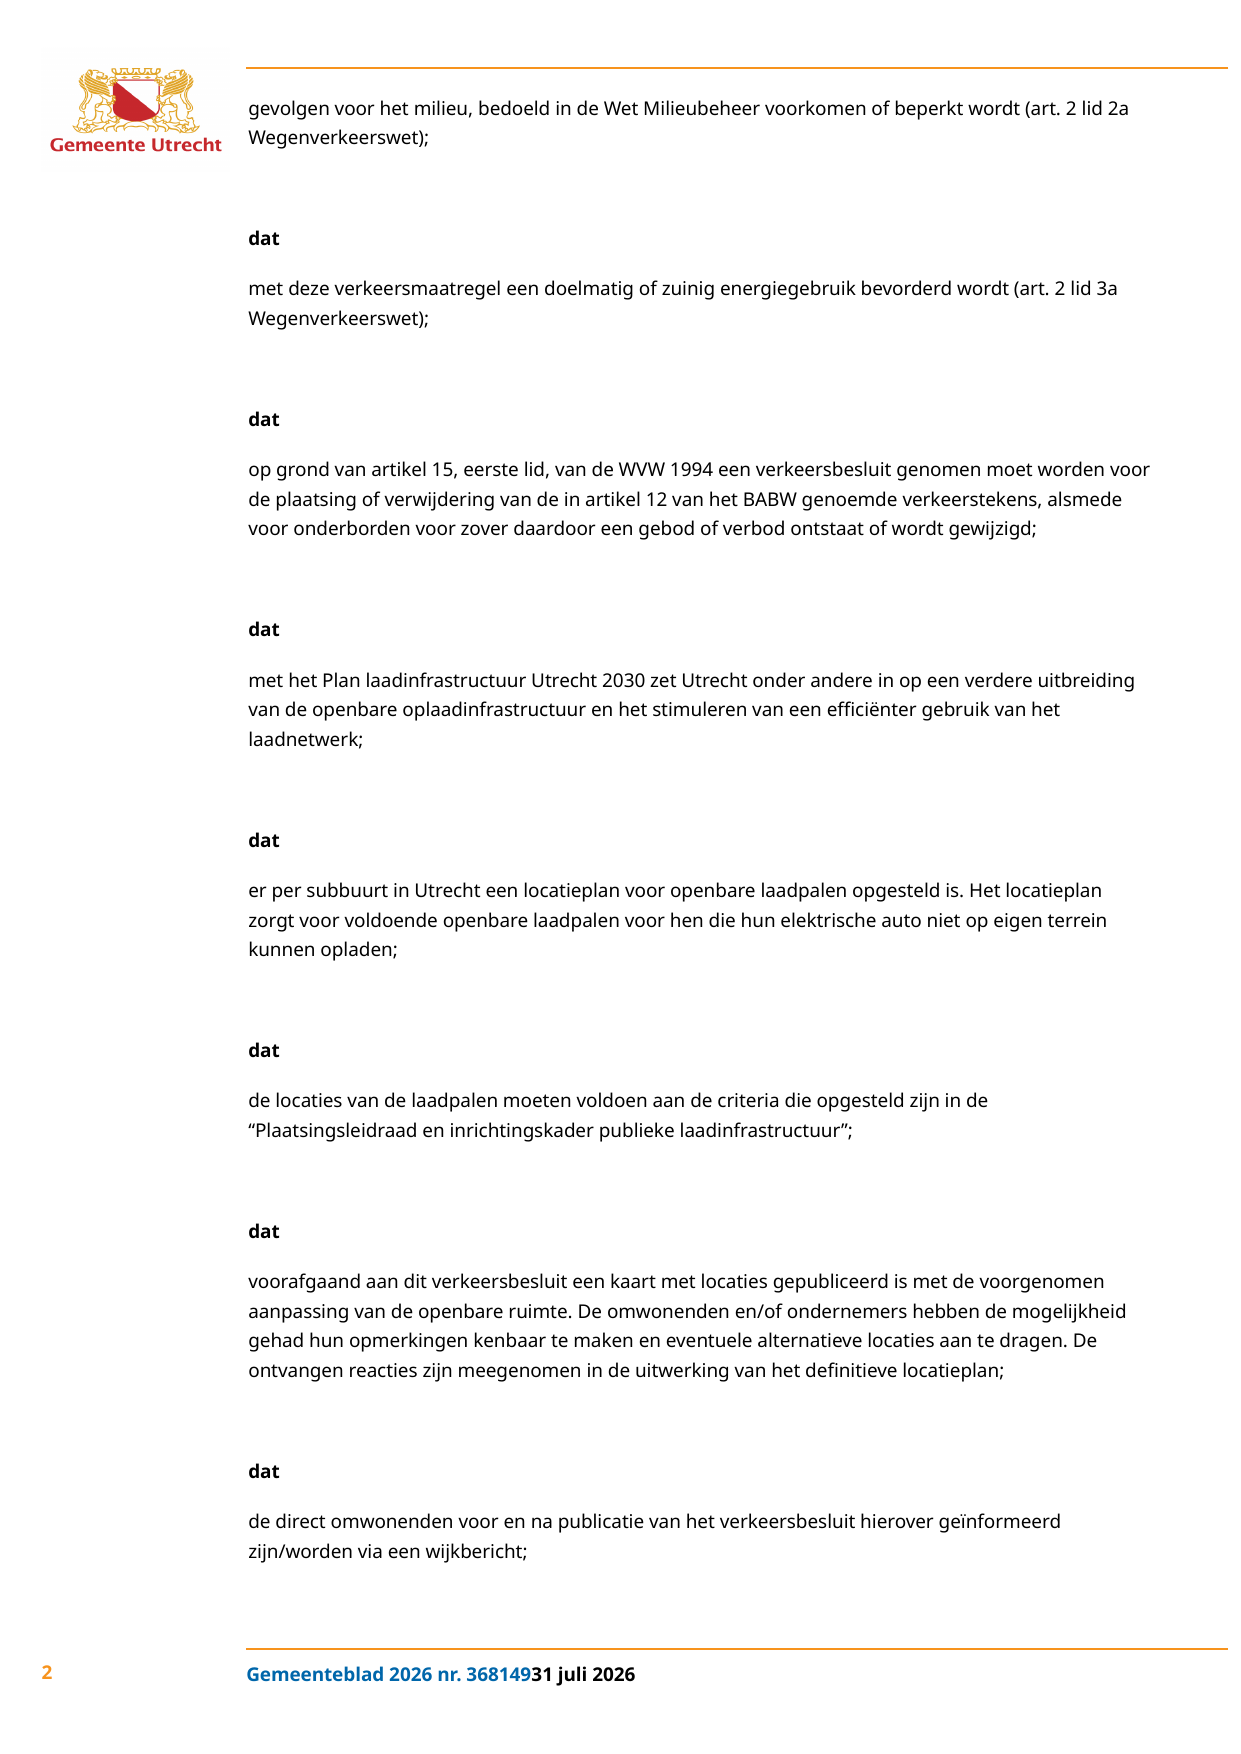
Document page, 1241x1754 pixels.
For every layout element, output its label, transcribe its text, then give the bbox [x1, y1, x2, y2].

text dat [248, 1218, 1152, 1244]
picture [41, 47, 231, 172]
text met deze verkeersmaatregel een doelmatig of zuinig energiegebruik bevorderd wordt (art. 2 lid 3a Wegenverkeerswet); [248, 276, 1152, 331]
text dat [248, 616, 1152, 642]
text dat [248, 1458, 1152, 1484]
text op grond van artikel 15, eerste lid, van de WVW 1994 een verkeersbesluit genomen moet worden voor de plaatsing of verwijdering van de in artikel 12 van het BABW genoemde verkeerstekens, alsmede voor onderborden voor zover daardoor een gebod of verbod ontstaat of wordt gewijzigd; [248, 456, 1152, 541]
text de direct omwonenden voor en na publicatie van het verkeersbesluit hierover geïnformeerd zijn/worden via een wijkbericht; [248, 1508, 1152, 1564]
text dat [248, 827, 1152, 853]
text dat [248, 225, 1152, 251]
text er per subbuurt in Utrecht een locatieplan voor openbare laadpalen opgesteld is. Het locatieplan zorgt voor voldoende openbare laadpalen voor hen die hun elektrische auto niet op eigen terrein kunnen opladen; [248, 877, 1152, 962]
text voorafgaand aan dit verkeersbesluit een kaart met locaties gepubliceerd is met de voorgenomen aanpassing van de openbare ruimte. De omwonenden en/of ondernemers hebben de mogelijkheid gehad hun opmerkingen kenbaar te maken en eventuele alternatieve locaties aan te dragen. De ontvangen reacties zijn meegenomen in de uitwerking van het definitieve locatieplan; [248, 1268, 1152, 1383]
text dat [248, 1037, 1152, 1063]
text de locaties van de laadpalen moeten voldoen aan de criteria die opgesteld zijn in de “Plaatsingsleidraad en inrichtingskader publieke laadinfrastructuur”; [248, 1088, 1152, 1143]
text dat [248, 406, 1152, 432]
text gevolgen voor het milieu, bedoeld in de Wet Milieubeheer voorkomen of beperkt wordt (art. 2 lid 2a Wegenverkeerswet); [248, 95, 1152, 150]
text met het Plan laadinfrastructuur Utrecht 2030 zet Utrecht onder andere in op een verdere uitbreiding van de openbare oplaadinfrastructuur en het stimuleren van een efficiënter gebruik van het laadnetwerk; [248, 667, 1152, 752]
